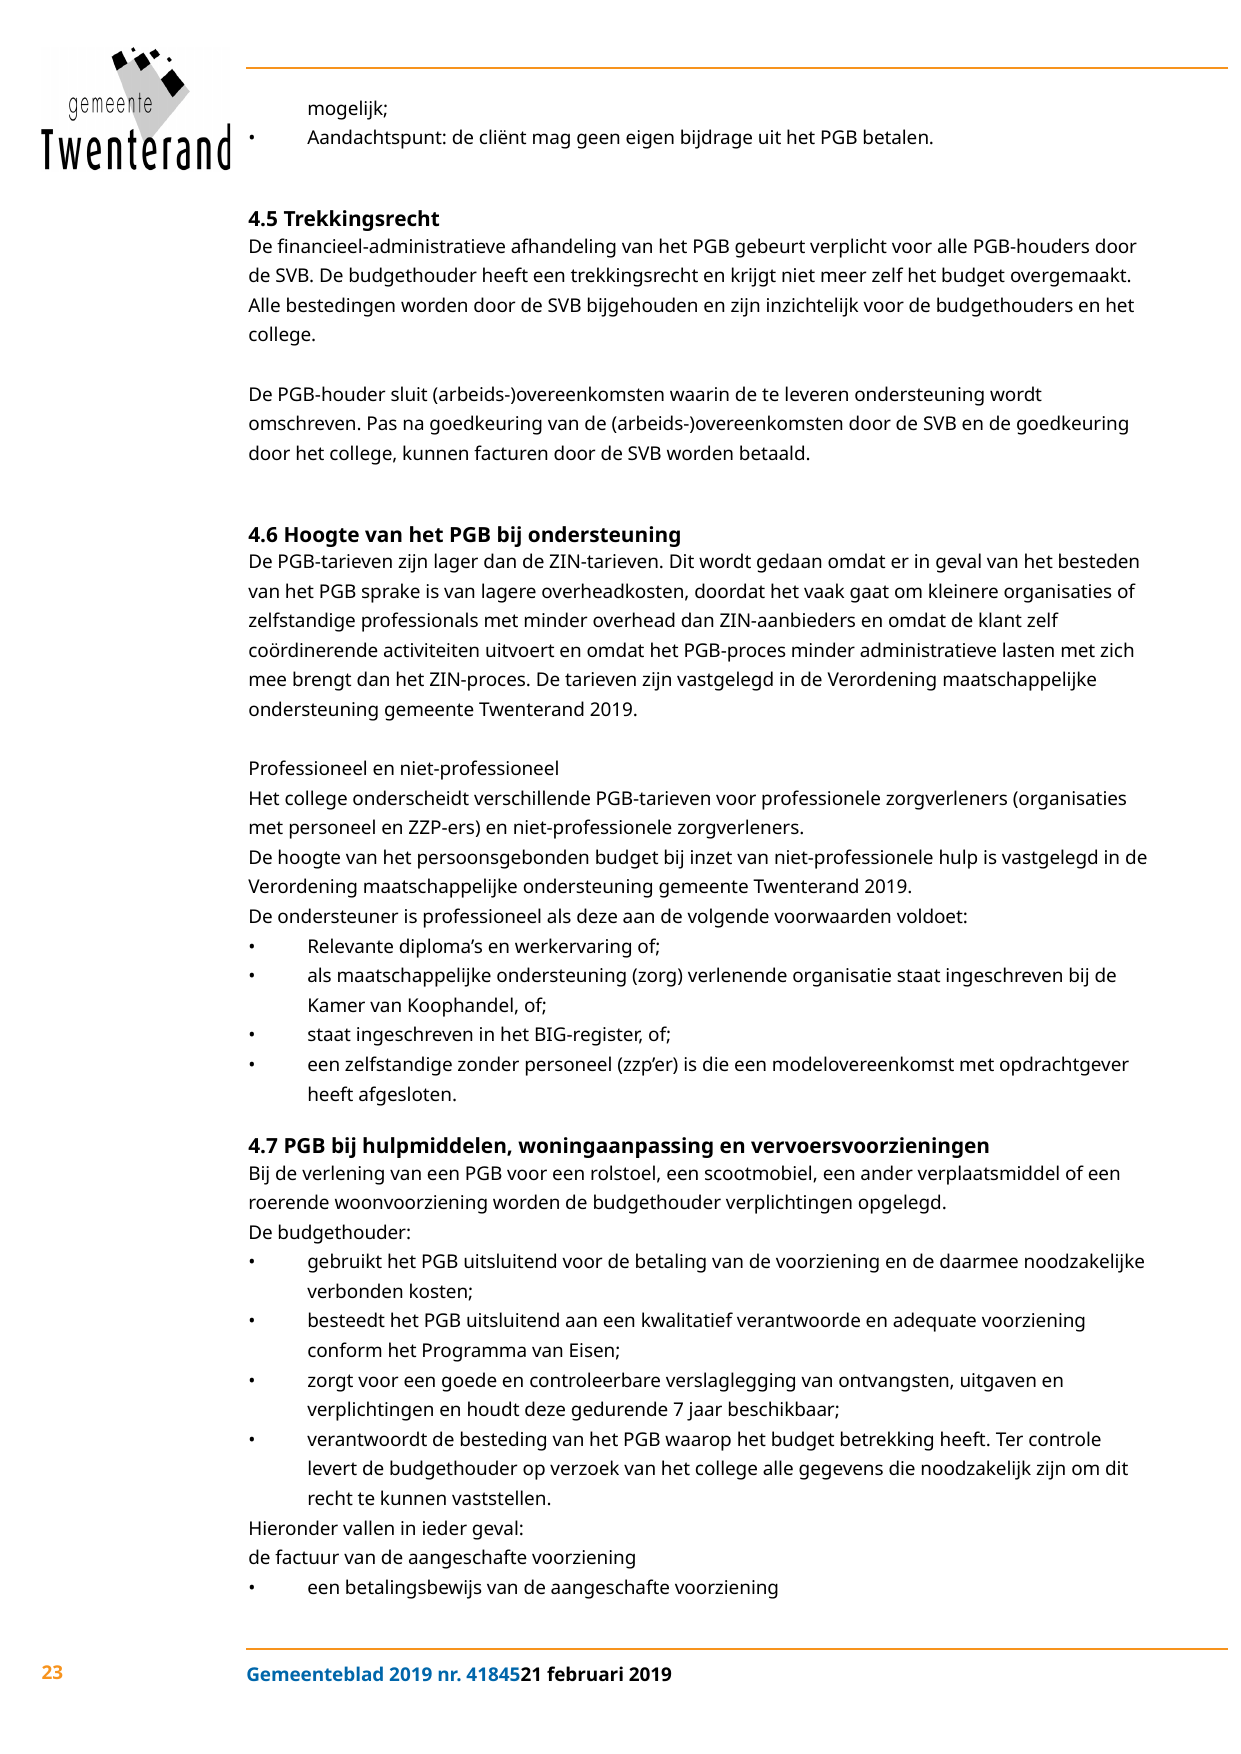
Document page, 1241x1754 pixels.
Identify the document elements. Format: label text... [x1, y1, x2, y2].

text 4.5 Trekkingsrecht [248, 204, 1152, 233]
text Het college onderscheidt verschillende PGB-tarieven voor professionele zorgverleners (organisaties met personeel en ZZP-ers) en niet-professionele zorgverleners. [248, 785, 1152, 840]
list een zelfstandige zonder personeel (zzp’er) is die een modelovereenkomst met opdrachtgever heeft afgesloten. [248, 1051, 1152, 1107]
text De hoogte van het persoonsgebonden budget bij inzet van niet-professionele hulp is vastgelegd in de Verordening maatschappelijke ondersteuning gemeente Twenterand 2019. [248, 844, 1152, 899]
list gebruikt het PGB uitsluitend voor de betaling van de voorziening en de daarmee noodzakelijke verbonden kosten; [248, 1248, 1152, 1304]
picture [41, 47, 231, 172]
list besteedt het PGB uitsluitend aan een kwalitatief verantwoorde en adequate voorziening conform het Programma van Eisen; [248, 1308, 1152, 1363]
list een betalingsbewijs van de aangeschafte voorziening [248, 1574, 1152, 1599]
list als maatschappelijke ondersteuning (zorg) verlenende organisatie staat ingeschreven bij de Kamer van Koophandel, of; [248, 962, 1152, 1018]
list zorgt voor een goede en controleerbare verslaglegging van ontvangsten, uitgaven en verplichtingen en houdt deze gedurende 7 jaar beschikbaar; [248, 1367, 1152, 1422]
list verantwoordt de besteding van het PGB waarop het budget betrekking heeft. Ter controle levert de budgethouder op verzoek van het college alle gegevens die noodzakelijk zijn om dit recht te kunnen vaststellen. [248, 1426, 1152, 1511]
text 4.6 Hoogte van het PGB bij ondersteuning [248, 520, 1152, 548]
list Relevante diploma’s en werkervaring of; [248, 933, 1152, 959]
list mogelijk; [248, 95, 1152, 121]
text Bij de verlening van een PGB voor een rolstoel, een scootmobiel, een ander verplaatsmiddel of een roerende woonvoorziening worden de budgethouder verplichtingen opgelegd. [248, 1160, 1152, 1215]
text De PGB-tarieven zijn lager dan de ZIN-tarieven. Dit wordt gedaan omdat er in geval van het besteden van het PGB sprake is van lagere overheadkosten, doordat het vaak gaat om kleinere organisaties of zelfstandige professionals met minder overhead dan ZIN-aanbieders en omdat de klant zelf coördinerende activiteiten uitvoert en omdat het PGB-proces minder administratieve lasten met zich mee brengt dan het ZIN-proces. De tarieven zijn vastgelegd in de Verordening maatschappelijke ondersteuning gemeente Twenterand 2019. [248, 548, 1152, 722]
text Hieronder vallen in ieder geval: [248, 1515, 1152, 1540]
text De PGB-houder sluit (arbeids-)overeenkomsten waarin de te leveren ondersteuning wordt omschreven. Pas na goedkeuring van de (arbeids-)overeenkomsten door de SVB en de goedkeuring door het college, kunnen facturen door de SVB worden betaald. [248, 381, 1152, 466]
text Professioneel en niet-professioneel [248, 755, 1152, 781]
text de factuur van de aangeschafte voorziening [248, 1544, 1152, 1570]
list Aandachtspunt: de cliënt mag geen eigen bijdrage uit het PGB betalen. [248, 124, 1152, 150]
text De financieel-administratieve afhandeling van het PGB gebeurt verplicht voor alle PGB-houders door de SVB. De budgethouder heeft een trekkingsrecht en krijgt niet meer zelf het budget overgemaakt. Alle bestedingen worden door de SVB bijgehouden en zijn inzichtelijk voor de budgethouders en het college. [248, 233, 1152, 347]
list staat ingeschreven in het BIG-register, of; [248, 1022, 1152, 1047]
text 4.7 PGB bij hulpmiddelen, woningaanpassing en vervoersvoorzieningen [248, 1131, 1152, 1160]
text De ondersteuner is professioneel als deze aan de volgende voorwaarden voldoet: [248, 903, 1152, 929]
text De budgethouder: [248, 1219, 1152, 1244]
